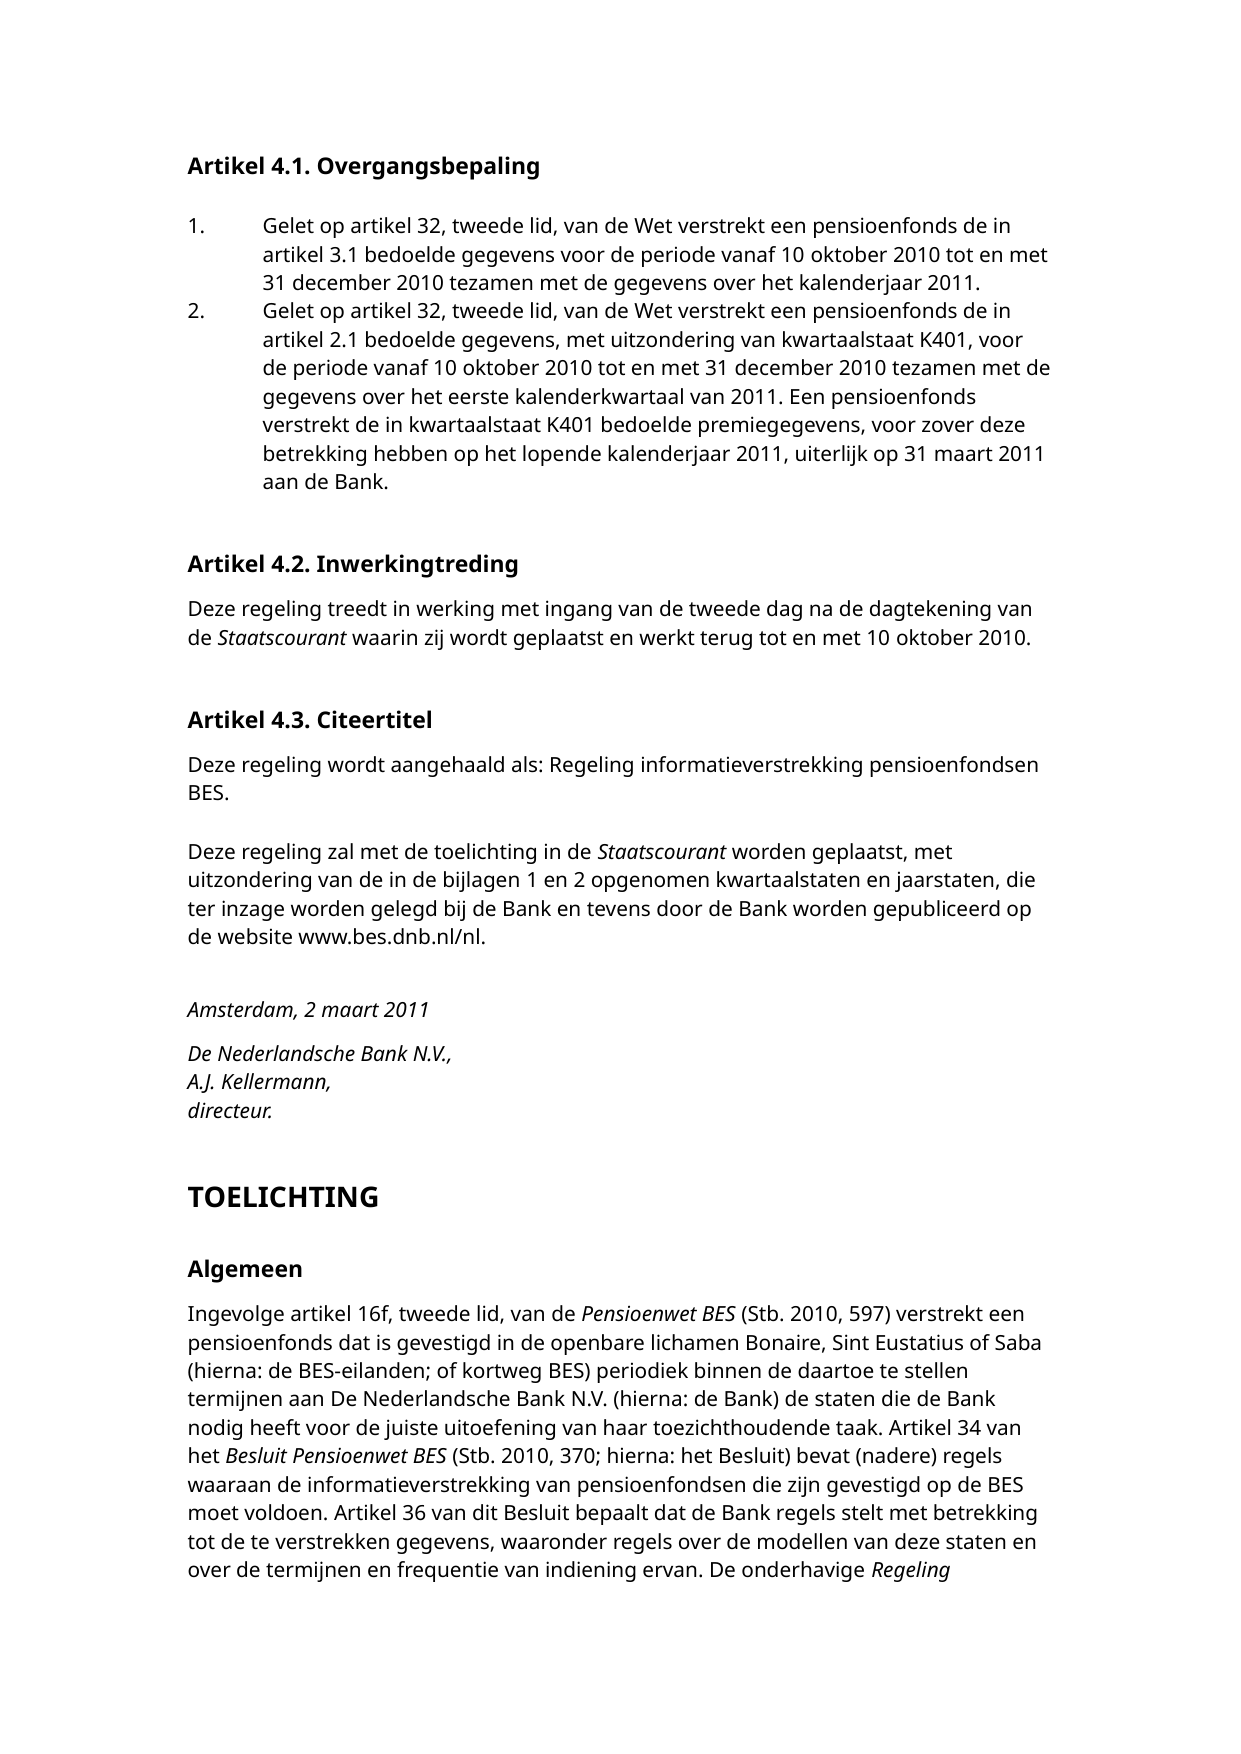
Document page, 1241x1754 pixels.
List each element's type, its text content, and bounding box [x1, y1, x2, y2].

subtitle Artikel 4.2. Inwerkingtreding [187, 548, 1053, 579]
subtitle Algemeen [187, 1253, 1053, 1284]
list Gelet op artikel 32, tweede lid, van de Wet verstrekt een pensioenfonds de in artikel 2.1 bedoelde gegevens, met uitzondering van kwartaalstaat K401, voor de periode vanaf 10 oktober 2010 tot en met 31 december 2010 tezamen met de gegevens over het eerste kalenderkwartaal van 2011. Een pensioenfonds verstrekt de in kwartaalstaat K401 bedoelde premiegegevens, voor zover deze betrekking hebben op het lopende kalenderjaar 2011, uiterlijk op 31 maart 2011 aan de Bank. [187, 297, 1053, 496]
text Ingevolge artikel 16f, tweede lid, van de Pensioenwet BES (Stb. 2010, 597) verstrekt een pensioenfonds dat is gevestigd in de openbare lichamen Bonaire, Sint Eustatius of Saba (hierna: de BES-eilanden; of kortweg BES) periodiek binnen de daartoe te stellen termijnen aan De Nederlandsche Bank N.V. (hierna: de Bank) de staten die de Bank nodig heeft voor de juiste uitoefening van haar toezichthoudende taak. Artikel 34 van het Besluit Pensioenwet BES (Stb. 2010, 370; hierna: het Besluit) bevat (nadere) regels waaraan de informatieverstrekking van pensioenfondsen die zijn gevestigd op de BES moet voldoen. Artikel 36 van dit Besluit bepaalt dat de Bank regels stelt met betrekking tot de te verstrekken gegevens, waaronder regels over de modellen van deze staten en over de termijnen en frequentie van indiening ervan. De onderhavige Regeling [187, 1299, 1053, 1584]
text Deze regeling zal met de toelichting in de Staatscourant worden geplaatst, met uitzondering van de in de bijlagen 1 en 2 opgenomen kwartaalstaten en jaarstaten, die ter inzage worden gelegd bij de Bank en tevens door de Bank worden gepubliceerd op de website www.bes.dnb.nl/nl. [187, 837, 1053, 951]
subtitle Artikel 4.3. Citeertitel [187, 704, 1053, 735]
subtitle TOELICHTING [187, 1177, 1053, 1216]
text Deze regeling treedt in werking met ingang van de tweede dag na de dagtekening van de Staatscourant waarin zij wordt geplaatst en werkt terug tot en met 10 oktober 2010. [187, 594, 1053, 651]
subtitle Artikel 4.1. Overgangsbepaling [187, 150, 1053, 181]
text Deze regeling wordt aangehaald als: Regeling informatieverstrekking pensioenfondsen BES. [187, 750, 1053, 807]
text Amsterdam, 2 maart 2011 [187, 996, 1053, 1024]
list Gelet op artikel 32, tweede lid, van de Wet verstrekt een pensioenfonds de in artikel 3.1 bedoelde gegevens voor de periode vanaf 10 oktober 2010 tot en met 31 december 2010 tezamen met de gegevens over het kalenderjaar 2011. [187, 211, 1053, 297]
text A.J. Kellermann, [187, 1067, 1053, 1096]
text directeur. [187, 1096, 1053, 1124]
text De Nederlandsche Bank N.V., [187, 1039, 1053, 1067]
